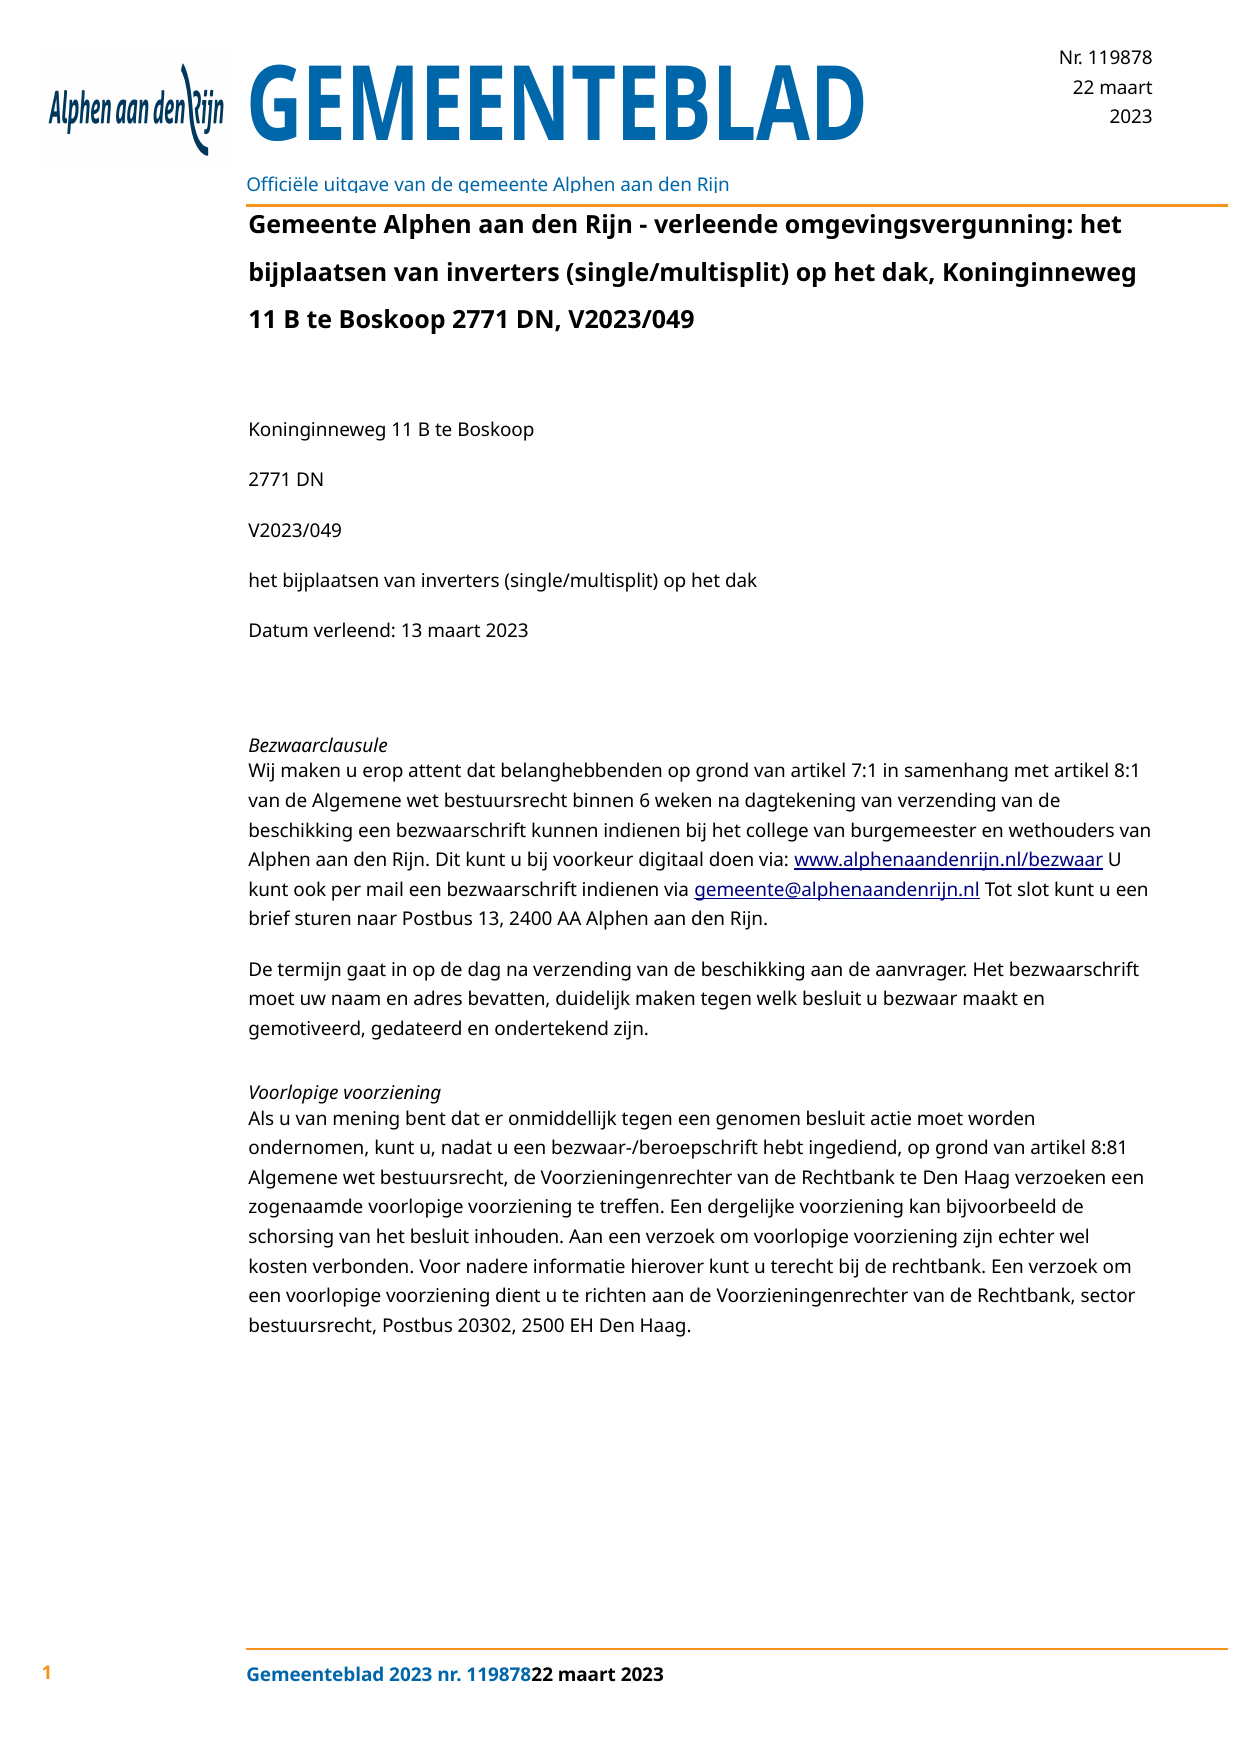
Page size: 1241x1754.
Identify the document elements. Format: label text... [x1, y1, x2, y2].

text Datum verleend: 13 maart 2023 [248, 618, 1152, 643]
text De termijn gaat in op de dag na verzending van de beschikking aan de aanvrager. Het bezwaarschrift moet uw naam en adres bevatten, duidelijk maken tegen welk besluit u bezwaar maakt en gemotiveerd, gedateerd en ondertekend zijn. [248, 956, 1152, 1041]
picture [41, 47, 231, 172]
text Gemeente Alphen aan den Rijn - verleende omgevingsvergunning: het bijplaatsen van inverters (single/multisplit) op het dak, Koninginneweg 11 B te Boskoop 2771 DN, V2023/049 [248, 207, 1152, 336]
text Als u van mening bent dat er onmiddellijk tegen een genomen besluit actie moet worden ondernomen, kunt u, nadat u een bezwaar-/beroepschrift hebt ingediend, op grond van artikel 8:81 Algemene wet bestuursrecht, de Voorzieningenrechter van de Rechtbank te Den Haag verzoeken een zogenaamde voorlopige voorziening te treffen. Een dergelijke voorziening kan bijvoorbeeld de schorsing van het besluit inhouden. Aan een verzoek om voorlopige voorziening zijn echter wel kosten verbonden. Voor nadere informatie hierover kunt u terecht bij de rechtbank. Een verzoek om een voorlopige voorziening dient u te richten aan de Voorzieningenrechter van de Rechtbank, sector bestuursrecht, Postbus 20302, 2500 EH Den Haag. [248, 1105, 1152, 1338]
text het bijplaatsen van inverters (single/multisplit) op het dak [248, 567, 1152, 593]
text Wij maken u erop attent dat belanghebbenden op grond van artikel 7:1 in samenhang met artikel 8:1 van de Algemene wet bestuursrecht binnen 6 weken na dagtekening van verzending van de beschikking een bezwaarschrift kunnen indienen bij het college van burgemeester en wethouders van Alphen aan den Rijn. Dit kunt u bij voorkeur digitaal doen via: www.alphenaandenrijn.nl/bezwaar U kunt ook per mail een bezwaarschrift indienen via gemeente@alphenaandenrijn.nl Tot slot kunt u een brief sturen naar Postbus 13, 2400 AA Alphen aan den Rijn. [248, 758, 1152, 931]
text Voorlopige voorziening [248, 1079, 1152, 1105]
text Bezwaarclausule [248, 732, 1152, 758]
text V2023/049 [248, 517, 1152, 542]
text 2771 DN [248, 466, 1152, 492]
text Koninginneweg 11 B te Boskoop [248, 416, 1152, 442]
